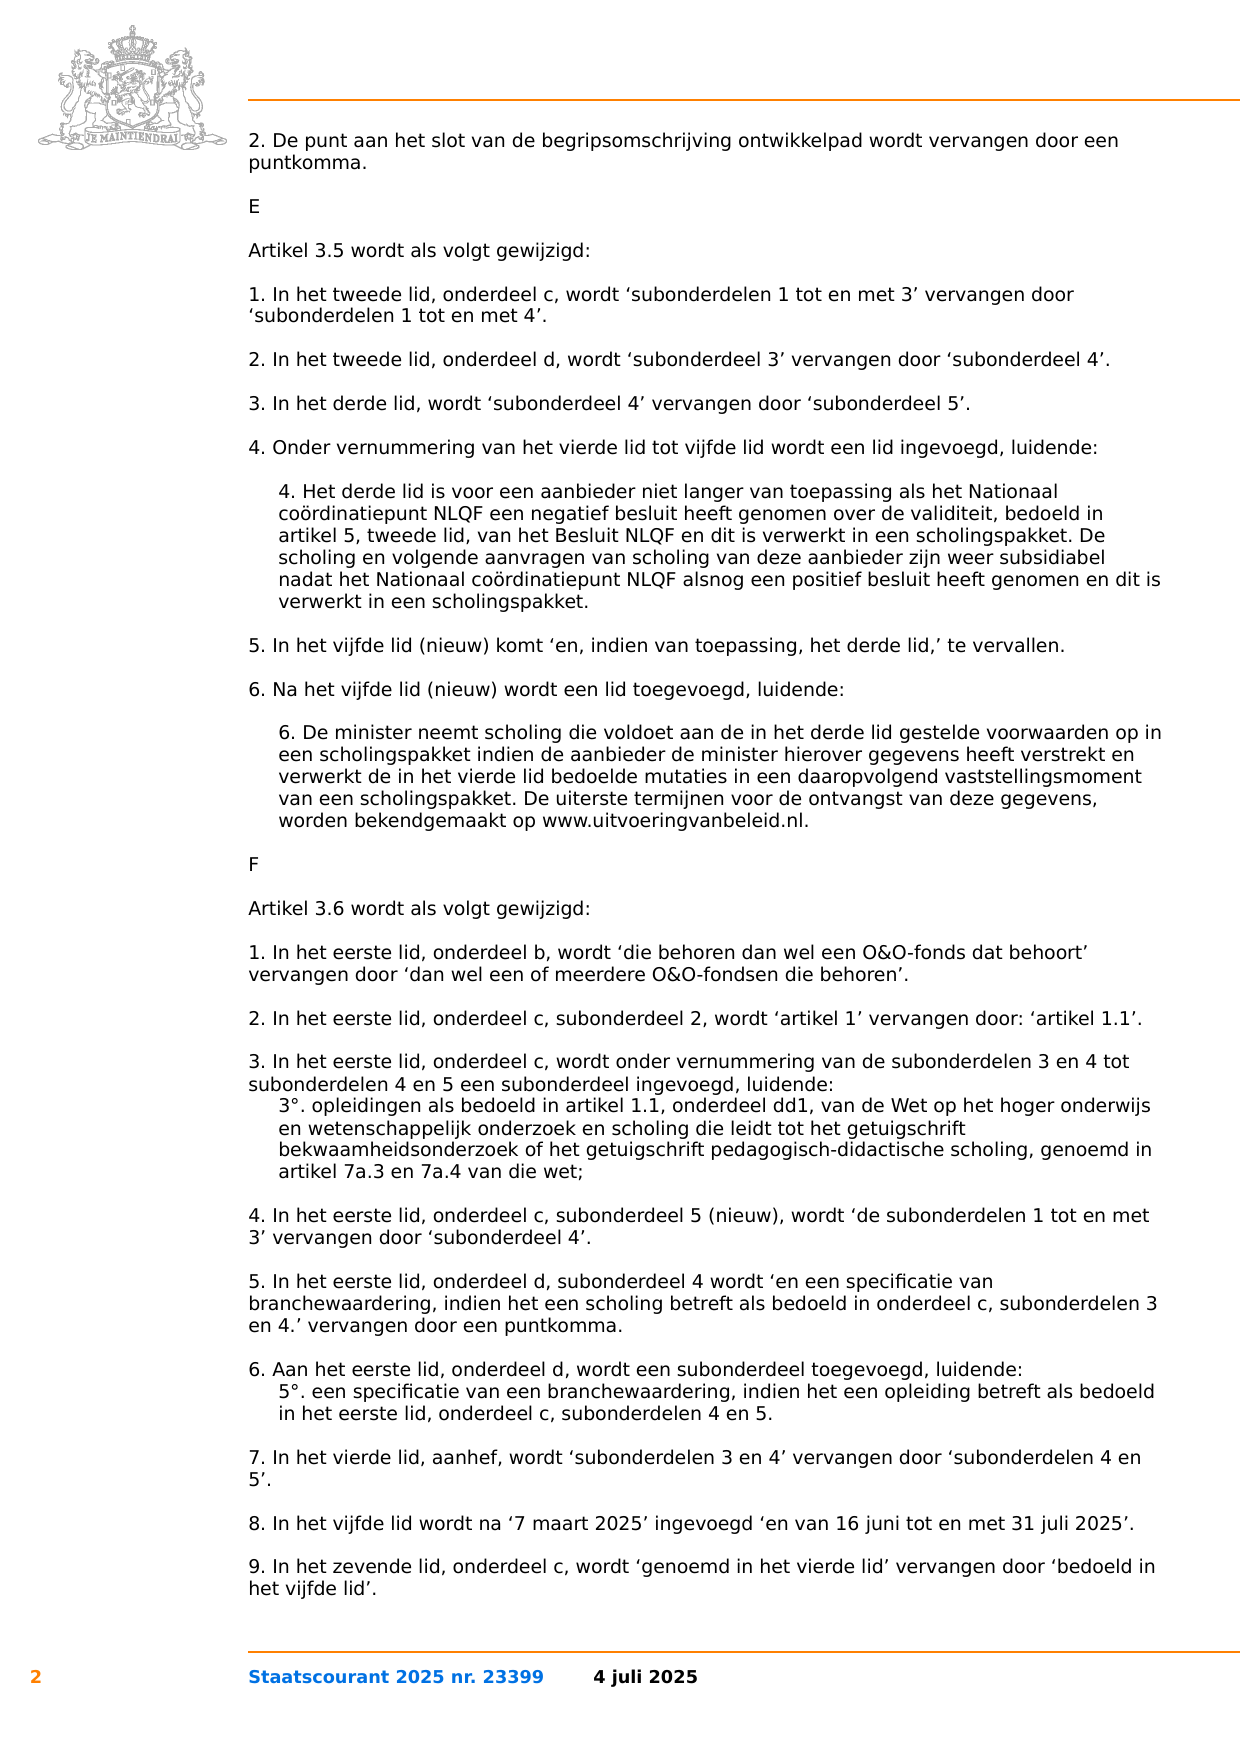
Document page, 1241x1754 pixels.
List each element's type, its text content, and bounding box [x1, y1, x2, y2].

text 5°. een specificatie van een branchewaardering, indien het een opleiding betreft als bedoeld in het eerste lid, onderdeel c, subonderdelen 4 en 5. [278, 1381, 1163, 1425]
text 4. Het derde lid is voor een aanbieder niet langer van toepassing als het Nationaal coördinatiepunt NLQF een negatief besluit heeft genomen over de validiteit, bedoeld in artikel 5, tweede lid, van het Besluit NLQF en dit is verwerkt in een scholingspakket. De scholing en volgende aanvragen van scholing van deze aanbieder zijn weer subsidiabel nadat het Nationaal coördinatiepunt NLQF alsnog een positief besluit heeft genomen en dit is verwerkt in een scholingspakket. [278, 481, 1163, 613]
text 6. De minister neemt scholing die voldoet aan de in het derde lid gestelde voorwaarden op in een scholingspakket indien de aanbieder de minister hierover gegevens heeft verstrekt en verwerkt de in het vierde lid bedoelde mutaties in een daaropvolgend vaststellingsmoment van een scholingspakket. De uiterste termijnen voor de ontvangst van deze gegevens, worden bekendgemaakt op www.uitvoeringvanbeleid.nl. [278, 722, 1163, 832]
text 4. Onder vernummering van het vierde lid tot vijfde lid wordt een lid ingevoegd, luidende: [248, 437, 1163, 459]
text E [248, 196, 1163, 218]
text 8. In het vijfde lid wordt na ‘7 maart 2025’ ingevoegd ‘en van 16 juni tot en met 31 juli 2025’. [248, 1512, 1163, 1534]
text Artikel 3.6 wordt als volgt gewijzigd: [248, 898, 1163, 920]
text 5. In het eerste lid, onderdeel d, subonderdeel 4 wordt ‘en een specificatie van branchewaardering, indien het een scholing betreft als bedoeld in onderdeel c, subonderdelen 3 en 4.’ vervangen door een puntkomma. [248, 1271, 1163, 1337]
text 6. Na het vijfde lid (nieuw) wordt een lid toegevoegd, luidende: [248, 678, 1163, 700]
picture [38, 25, 227, 150]
text 1. In het tweede lid, onderdeel c, wordt ‘subonderdelen 1 tot en met 3’ vervangen door ‘subonderdelen 1 tot en met 4’. [248, 283, 1163, 327]
text 3. In het eerste lid, onderdeel c, wordt onder vernummering van de subonderdelen 3 en 4 tot subonderdelen 4 en 5 een subonderdeel ingevoegd, luidende: [248, 1051, 1163, 1095]
text F [248, 854, 1163, 876]
text 6. Aan het eerste lid, onderdeel d, wordt een subonderdeel toegevoegd, luidende: [248, 1359, 1163, 1381]
text 2. De punt aan het slot van de begripsomschrijving ontwikkelpad wordt vervangen door een puntkomma. [248, 130, 1163, 174]
text 9. In het zevende lid, onderdeel c, wordt ‘genoemd in het vierde lid’ vervangen door ‘bedoeld in het vijfde lid’. [248, 1556, 1163, 1600]
text 5. In het vijfde lid (nieuw) komt ‘en, indien van toepassing, het derde lid,’ te vervallen. [248, 634, 1163, 657]
text 3. In het derde lid, wordt ‘subonderdeel 4’ vervangen door ‘subonderdeel 5’. [248, 393, 1163, 415]
text Artikel 3.5 wordt als volgt gewijzigd: [248, 239, 1163, 262]
text 3°. opleidingen als bedoeld in artikel 1.1, onderdeel dd1, van de Wet op het hoger onderwijs en wetenschappelijk onderzoek en scholing die leidt tot het getuigschrift bekwaamheidsonderzoek of het getuigschrift pedagogisch-didactische scholing, genoemd in artikel 7a.3 en 7a.4 van die wet; [278, 1095, 1163, 1183]
text 4. In het eerste lid, onderdeel c, subonderdeel 5 (nieuw), wordt ‘de subonderdelen 1 tot en met 3’ vervangen door ‘subonderdeel 4’. [248, 1205, 1163, 1249]
text 7. In het vierde lid, aanhef, wordt ‘subonderdelen 3 en 4’ vervangen door ‘subonderdelen 4 en 5’. [248, 1447, 1163, 1491]
text 2. In het tweede lid, onderdeel d, wordt ‘subonderdeel 3’ vervangen door ‘subonderdeel 4’. [248, 349, 1163, 371]
text 2. In het eerste lid, onderdeel c, subonderdeel 2, wordt ‘artikel 1’ vervangen door: ‘artikel 1.1’. [248, 1008, 1163, 1029]
text 1. In het eerste lid, onderdeel b, wordt ‘die behoren dan wel een O&O-fonds dat behoort’ vervangen door ‘dan wel een of meerdere O&O-fondsen die behoren’. [248, 942, 1163, 986]
